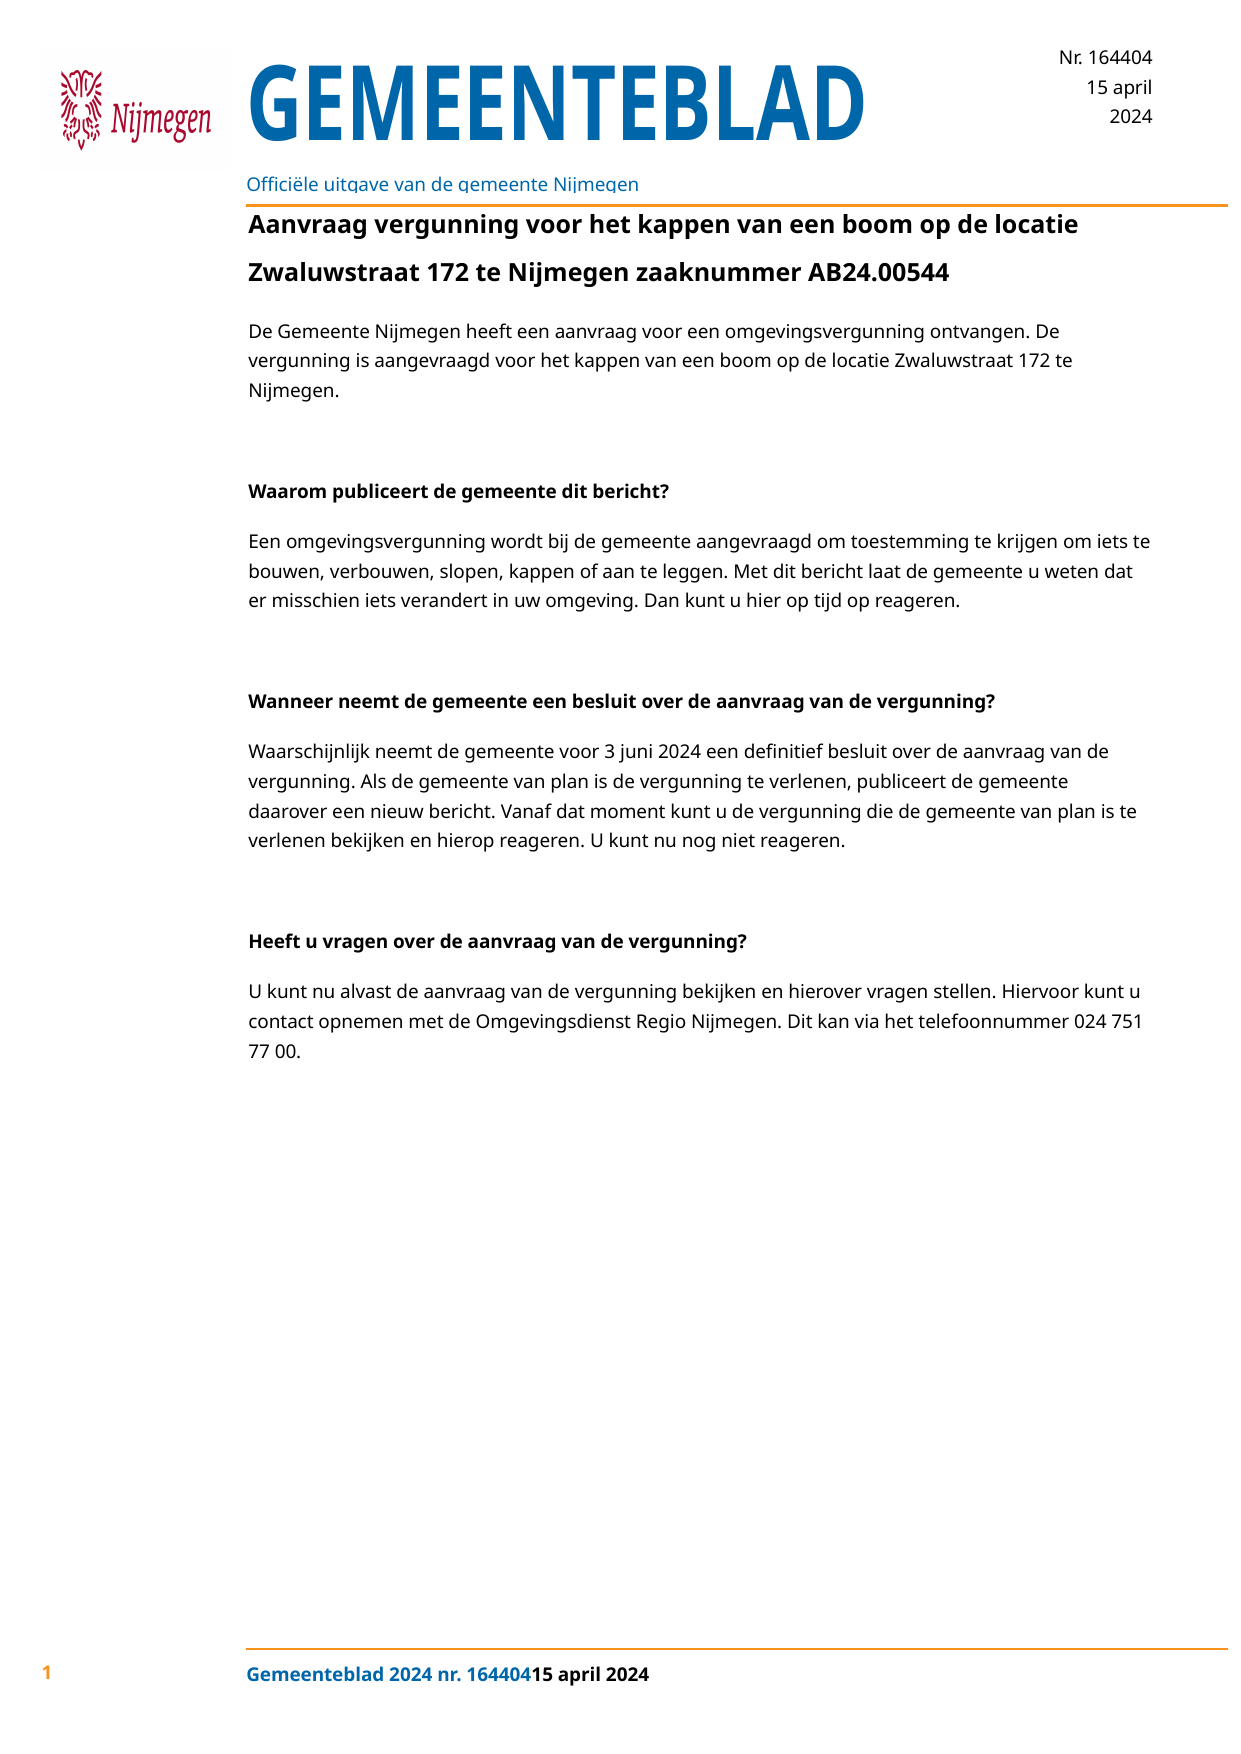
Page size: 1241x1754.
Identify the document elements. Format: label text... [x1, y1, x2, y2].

text Wanneer neemt de gemeente een besluit over de aanvraag van de vergunning? [248, 688, 1152, 714]
text Heeft u vragen over de aanvraag van de vergunning? [248, 928, 1152, 954]
picture [41, 47, 231, 172]
text Waarschijnlijk neemt de gemeente voor 3 juni 2024 een definitief besluit over de aanvraag van de vergunning. Als de gemeente van plan is de vergunning te verlenen, publiceert de gemeente daarover een nieuw bericht. Vanaf dat moment kunt u de vergunning die de gemeente van plan is te verlenen bekijken en hierop reageren. U kunt nu nog niet reageren. [248, 739, 1152, 853]
text Waarom publiceert de gemeente dit bericht? [248, 478, 1152, 504]
text Aanvraag vergunning voor het kappen van een boom op de locatie Zwaluwstraat 172 te Nijmegen zaaknummer AB24.00544 [248, 207, 1152, 288]
text De Gemeente Nijmegen heeft een aanvraag voor een omgevingsvergunning ontvangen. De vergunning is aangevraagd voor het kappen van een boom op de locatie Zwaluwstraat 172 te Nijmegen. [248, 318, 1152, 403]
text Een omgevingsvergunning wordt bij de gemeente aangevraagd om toestemming te krijgen om iets te bouwen, verbouwen, slopen, kappen of aan te leggen. Met dit bericht laat de gemeente u weten dat er misschien iets verandert in uw omgeving. Dan kunt u hier op tijd op reageren. [248, 528, 1152, 613]
text U kunt nu alvast de aanvraag van de vergunning bekijken en hierover vragen stellen. Hiervoor kunt u contact opnemen met de Omgevingsdienst Regio Nijmegen. Dit kan via het telefoonnummer 024 751 77 00. [248, 979, 1152, 1064]
